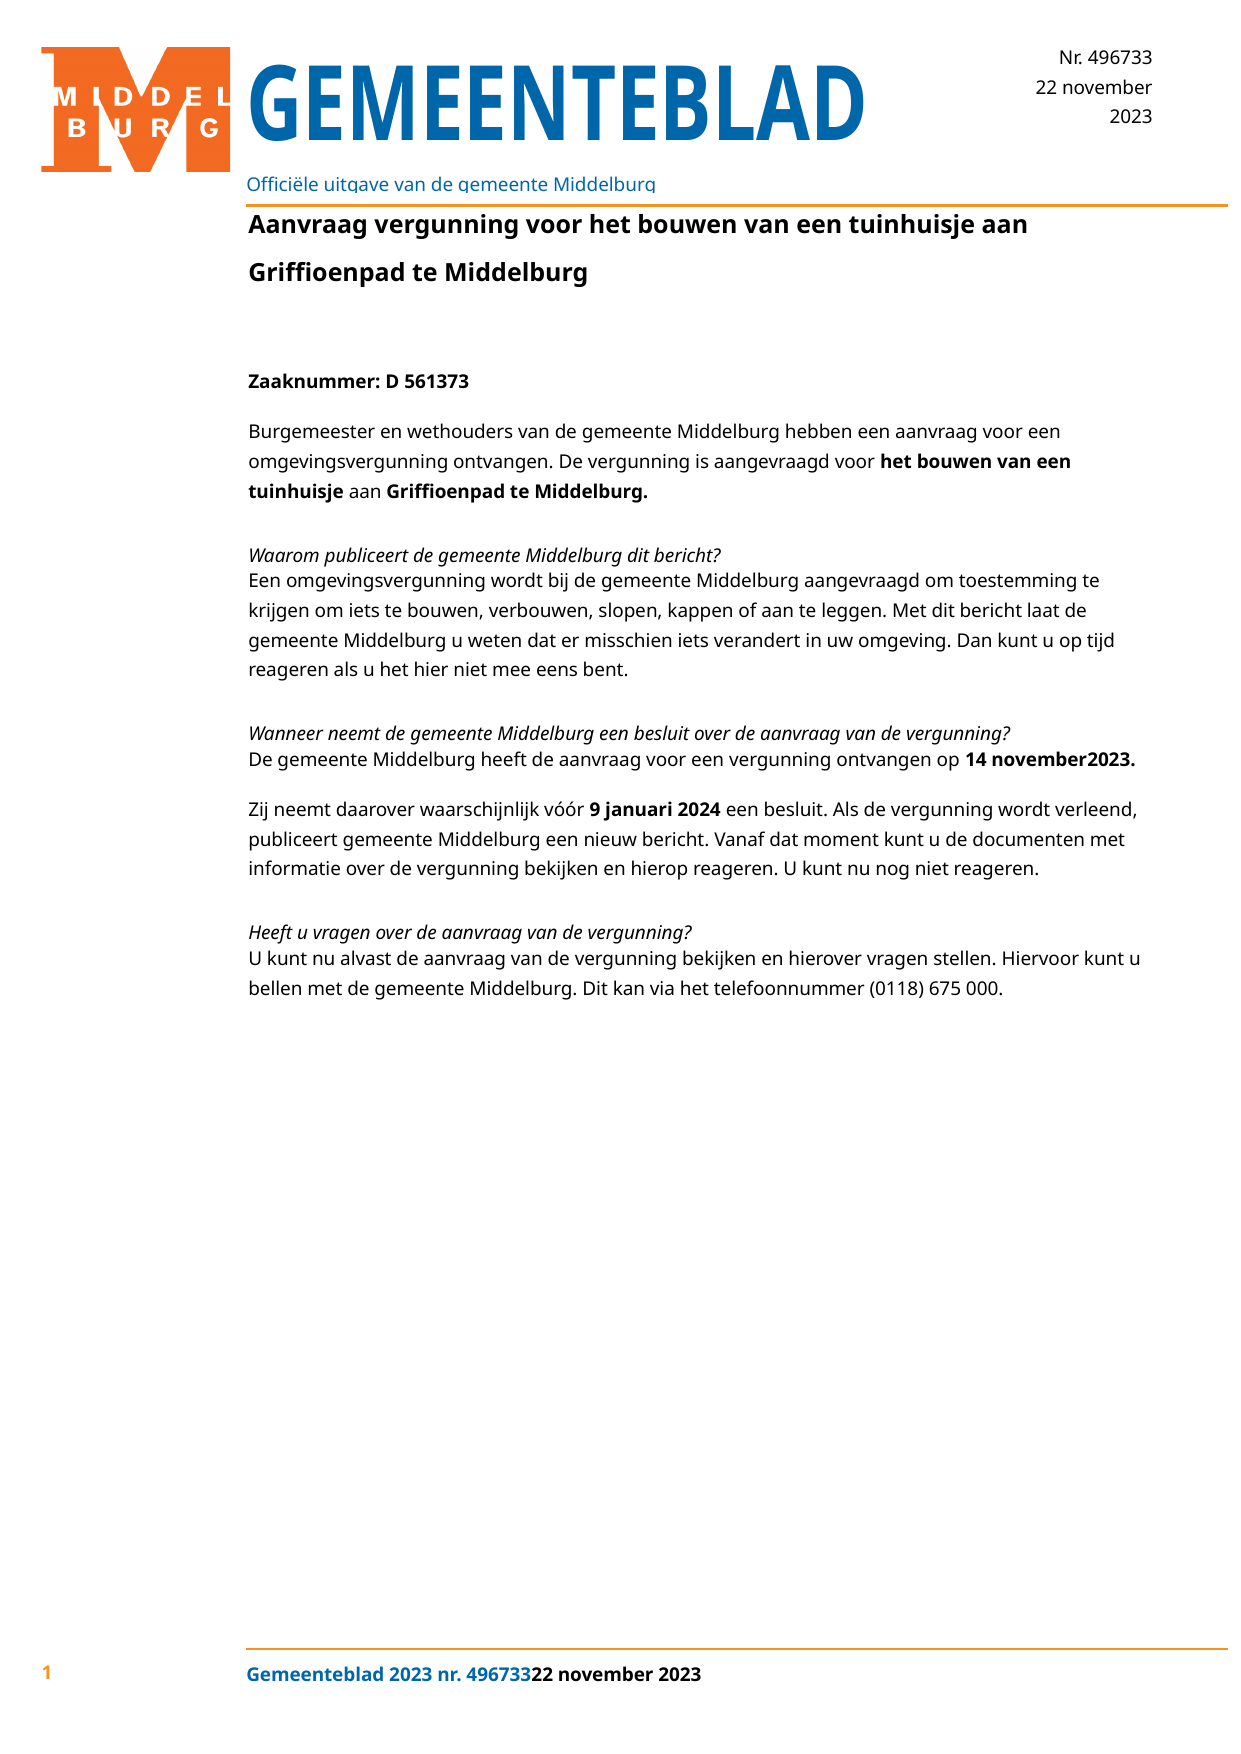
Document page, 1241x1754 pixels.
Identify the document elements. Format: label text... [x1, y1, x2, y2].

text Waarom publiceert de gemeente Middelburg dit bericht? [248, 542, 1152, 568]
text Zij neemt daarover waarschijnlijk vóór 9 januari 2024 een besluit. Als de vergunning wordt verleend, publiceert gemeente Middelburg een nieuw bericht. Vanaf dat moment kunt u de documenten met informatie over de vergunning bekijken en hierop reageren. U kunt nu nog niet reageren. [248, 796, 1152, 881]
text Een omgevingsvergunning wordt bij de gemeente Middelburg aangevraagd om toestemming te krijgen om iets te bouwen, verbouwen, slopen, kappen of aan te leggen. Met dit bericht laat de gemeente Middelburg u weten dat er misschien iets verandert in uw omgeving. Dan kunt u op tijd reageren als u het hier niet mee eens bent. [248, 568, 1152, 682]
picture [41, 47, 231, 172]
text Aanvraag vergunning voor het bouwen van een tuinhuisje aan Griffioenpad te Middelburg [248, 207, 1152, 288]
text De gemeente Middelburg heeft de aanvraag voor een vergunning ontvangen op 14 november2023. [248, 746, 1152, 772]
text Burgemeester en wethouders van de gemeente Middelburg hebben een aanvraag voor een omgevingsvergunning ontvangen. De vergunning is aangevraagd voor het bouwen van een tuinhuisje aan Griffioenpad te Middelburg. [248, 419, 1152, 504]
text Heeft u vragen over de aanvraag van de vergunning? [248, 919, 1152, 945]
text U kunt nu alvast de aanvraag van de vergunning bekijken en hierover vragen stellen. Hiervoor kunt u bellen met de gemeente Middelburg. Dit kan via het telefoonnummer (0118) 675 000. [248, 945, 1152, 1001]
text Wanneer neemt de gemeente Middelburg een besluit over de aanvraag van de vergunning? [248, 720, 1152, 746]
text Zaaknummer: D 561373 [248, 368, 1152, 394]
